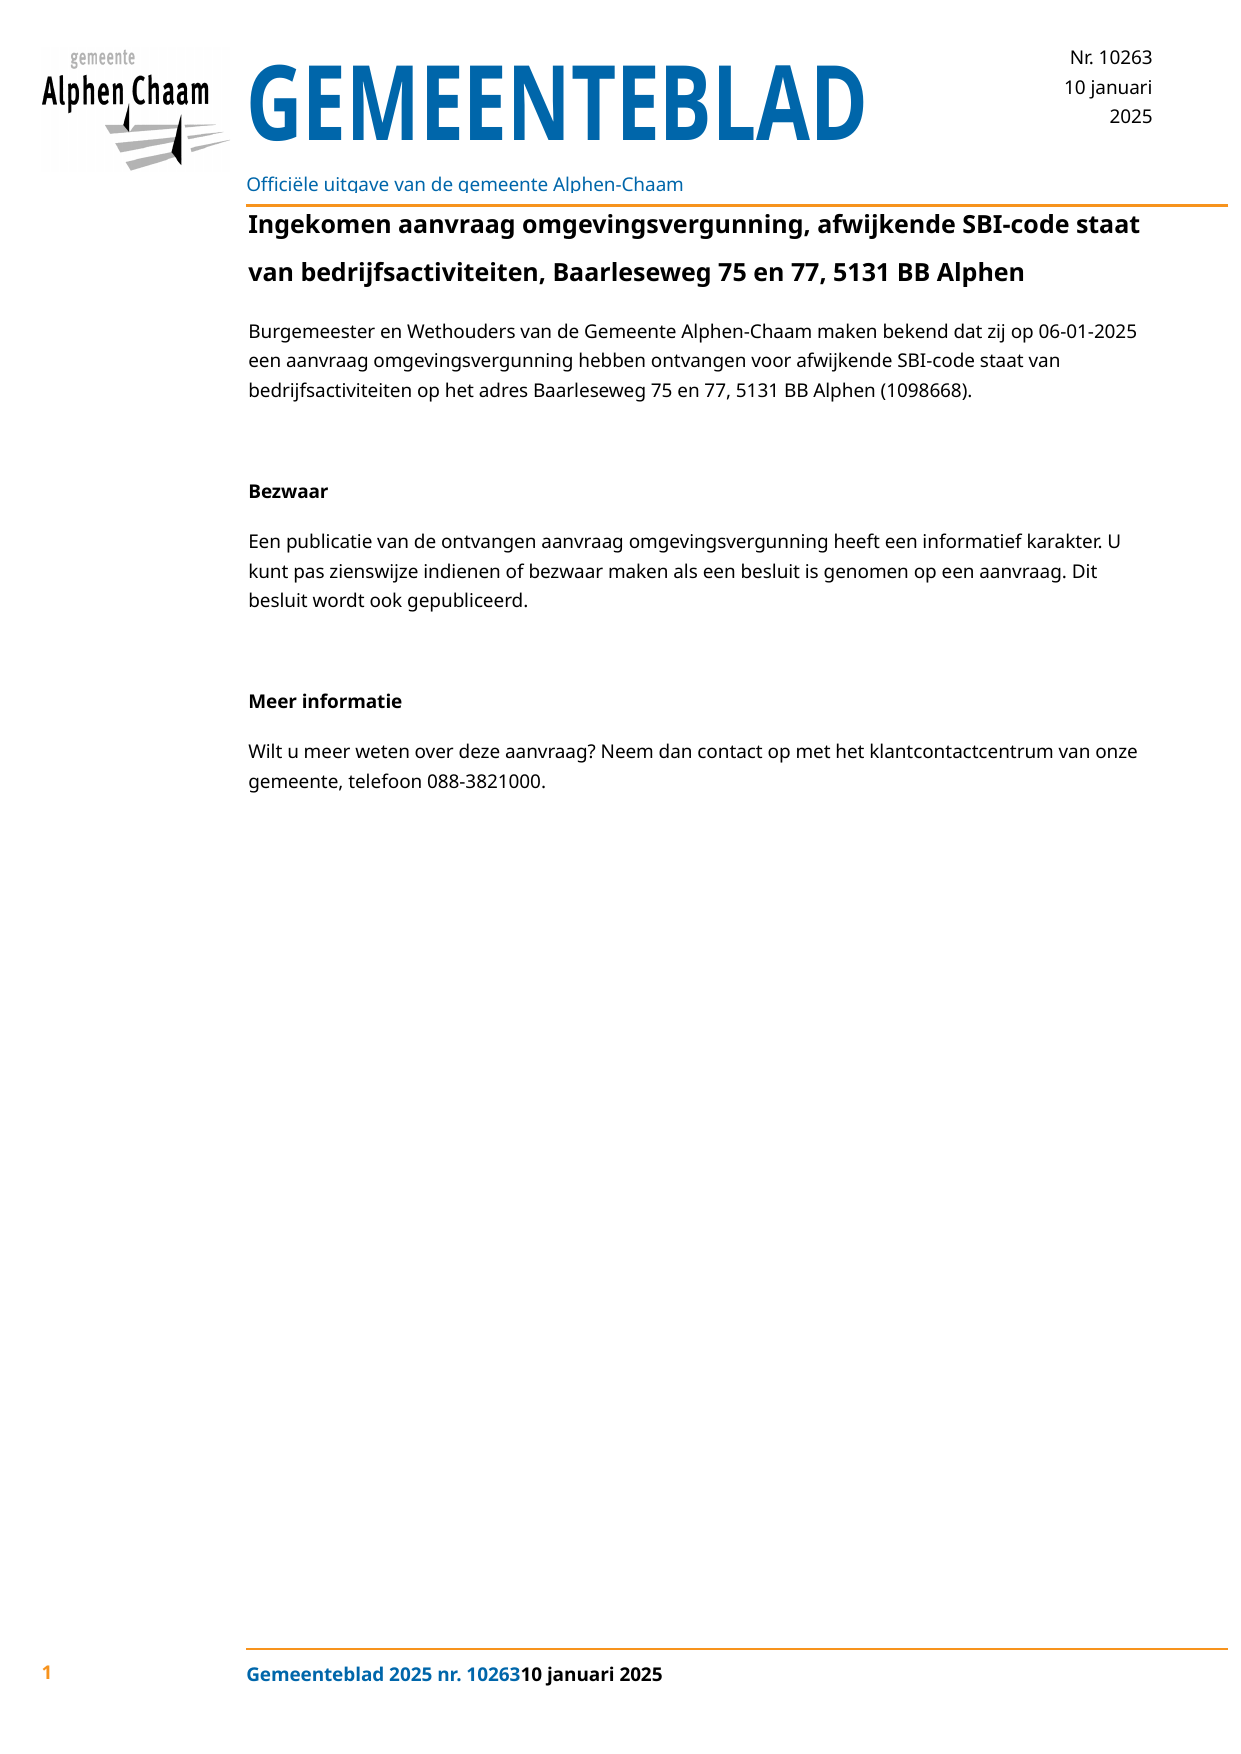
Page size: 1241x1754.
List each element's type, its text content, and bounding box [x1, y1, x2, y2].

text Bezwaar [248, 478, 1152, 504]
picture [41, 47, 231, 172]
text Meer informatie [248, 688, 1152, 714]
text Wilt u meer weten over deze aanvraag? Neem dan contact op met het klantcontactcentrum van onze gemeente, telefoon 088-3821000. [248, 739, 1152, 794]
text Burgemeester en Wethouders van de Gemeente Alphen-Chaam maken bekend dat zij op 06-01-2025 een aanvraag omgevingsvergunning hebben ontvangen voor afwijkende SBI-code staat van bedrijfsactiviteiten op het adres Baarleseweg 75 en 77, 5131 BB Alphen (1098668). [248, 318, 1152, 403]
text Een publicatie van de ontvangen aanvraag omgevingsvergunning heeft een informatief karakter. U kunt pas zienswijze indienen of bezwaar maken als een besluit is genomen op een aanvraag. Dit besluit wordt ook gepubliceerd. [248, 528, 1152, 613]
text Ingekomen aanvraag omgevingsvergunning, afwijkende SBI-code staat van bedrijfsactiviteiten, Baarleseweg 75 en 77, 5131 BB Alphen [248, 207, 1152, 288]
